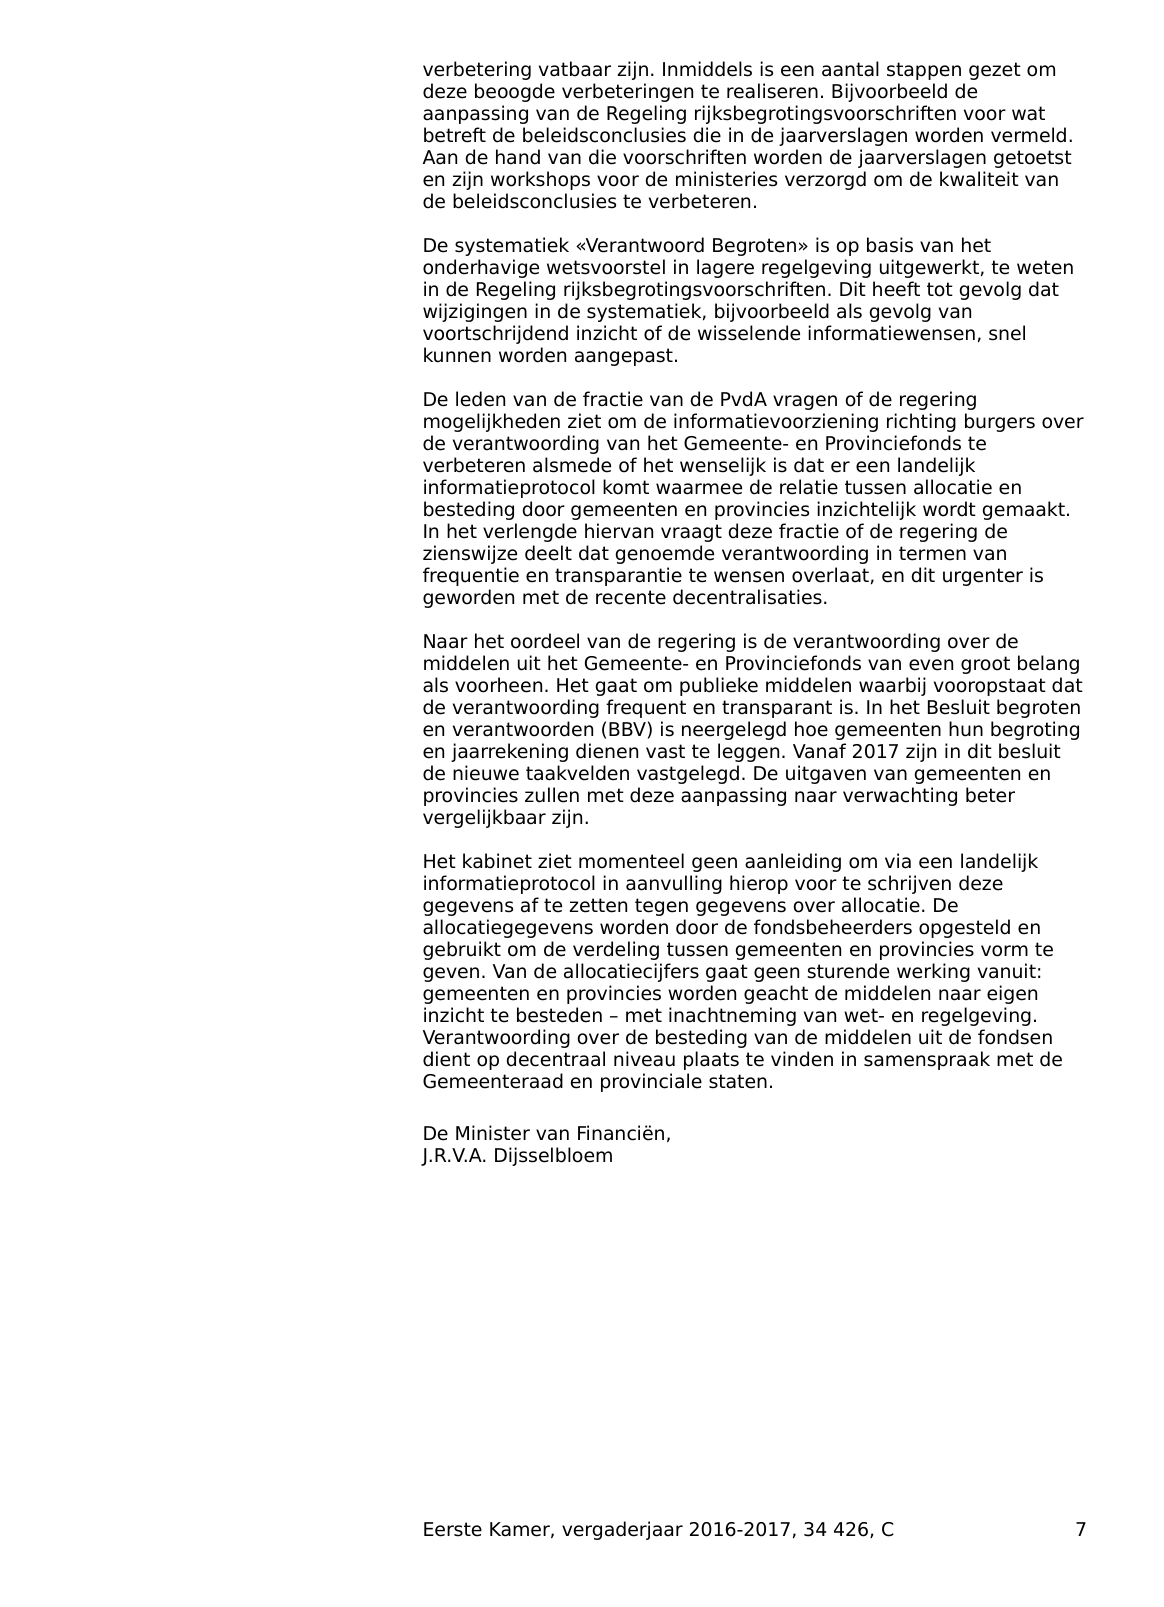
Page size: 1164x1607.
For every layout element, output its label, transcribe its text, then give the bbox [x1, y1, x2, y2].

text De systematiek «Verantwoord Begroten» is op basis van het onderhavige wetsvoorstel in lagere regelgeving uitgewerkt, te weten in de Regeling rijksbegrotingsvoorschriften. Dit heeft tot gevolg dat wijzigingen in de systematiek, bijvoorbeeld als gevolg van voortschrijdend inzicht of de wisselende informatiewensen, snel kunnen worden aangepast. [422, 235, 1087, 367]
text De Minister van Financiën, J.R.V.A. Dijsselbloem [422, 1123, 1087, 1167]
text verbetering vatbaar zijn. Inmiddels is een aantal stappen gezet om deze beoogde verbeteringen te realiseren. Bijvoorbeeld de aanpassing van de Regeling rijksbegrotingsvoorschriften voor wat betreft de beleidsconclusies die in de jaarverslagen worden vermeld. Aan de hand van die voorschriften worden de jaarverslagen getoetst en zijn workshops voor de ministeries verzorgd om de kwaliteit van de beleidsconclusies te verbeteren. [422, 59, 1087, 213]
text De leden van de fractie van de PvdA vragen of de regering mogelijkheden ziet om de informatievoorziening richting burgers over de verantwoording van het Gemeente- en Provinciefonds te verbeteren alsmede of het wenselijk is dat er een landelijk informatieprotocol komt waarmee de relatie tussen allocatie en besteding door gemeenten en provincies inzichtelijk wordt gemaakt. In het verlengde hiervan vraagt deze fractie of de regering de zienswijze deelt dat genoemde verantwoording in termen van frequentie en transparantie te wensen overlaat, en dit urgenter is geworden met de recente decentralisaties. [422, 389, 1087, 609]
text Naar het oordeel van de regering is de verantwoording over de middelen uit het Gemeente- en Provinciefonds van even groot belang als voorheen. Het gaat om publieke middelen waarbij vooropstaat dat de verantwoording frequent en transparant is. In het Besluit begroten en verantwoorden (BBV) is neergelegd hoe gemeenten hun begroting en jaarrekening dienen vast te leggen. Vanaf 2017 zijn in dit besluit de nieuwe taakvelden vastgelegd. De uitgaven van gemeenten en provincies zullen met deze aanpassing naar verwachting beter vergelijkbaar zijn. [422, 631, 1087, 829]
text Het kabinet ziet momenteel geen aanleiding om via een landelijk informatieprotocol in aanvulling hierop voor te schrijven deze gegevens af te zetten tegen gegevens over allocatie. De allocatiegegevens worden door de fondsbeheerders opgesteld en gebruikt om de verdeling tussen gemeenten en provincies vorm te geven. Van de allocatiecijfers gaat geen sturende werking vanuit: gemeenten en provincies worden geacht de middelen naar eigen inzicht te besteden – met inachtneming van wet- en regelgeving. Verantwoording over de besteding van de middelen uit de fondsen dient op decentraal niveau plaats te vinden in samenspraak met de Gemeenteraad en provinciale staten. [422, 851, 1087, 1093]
